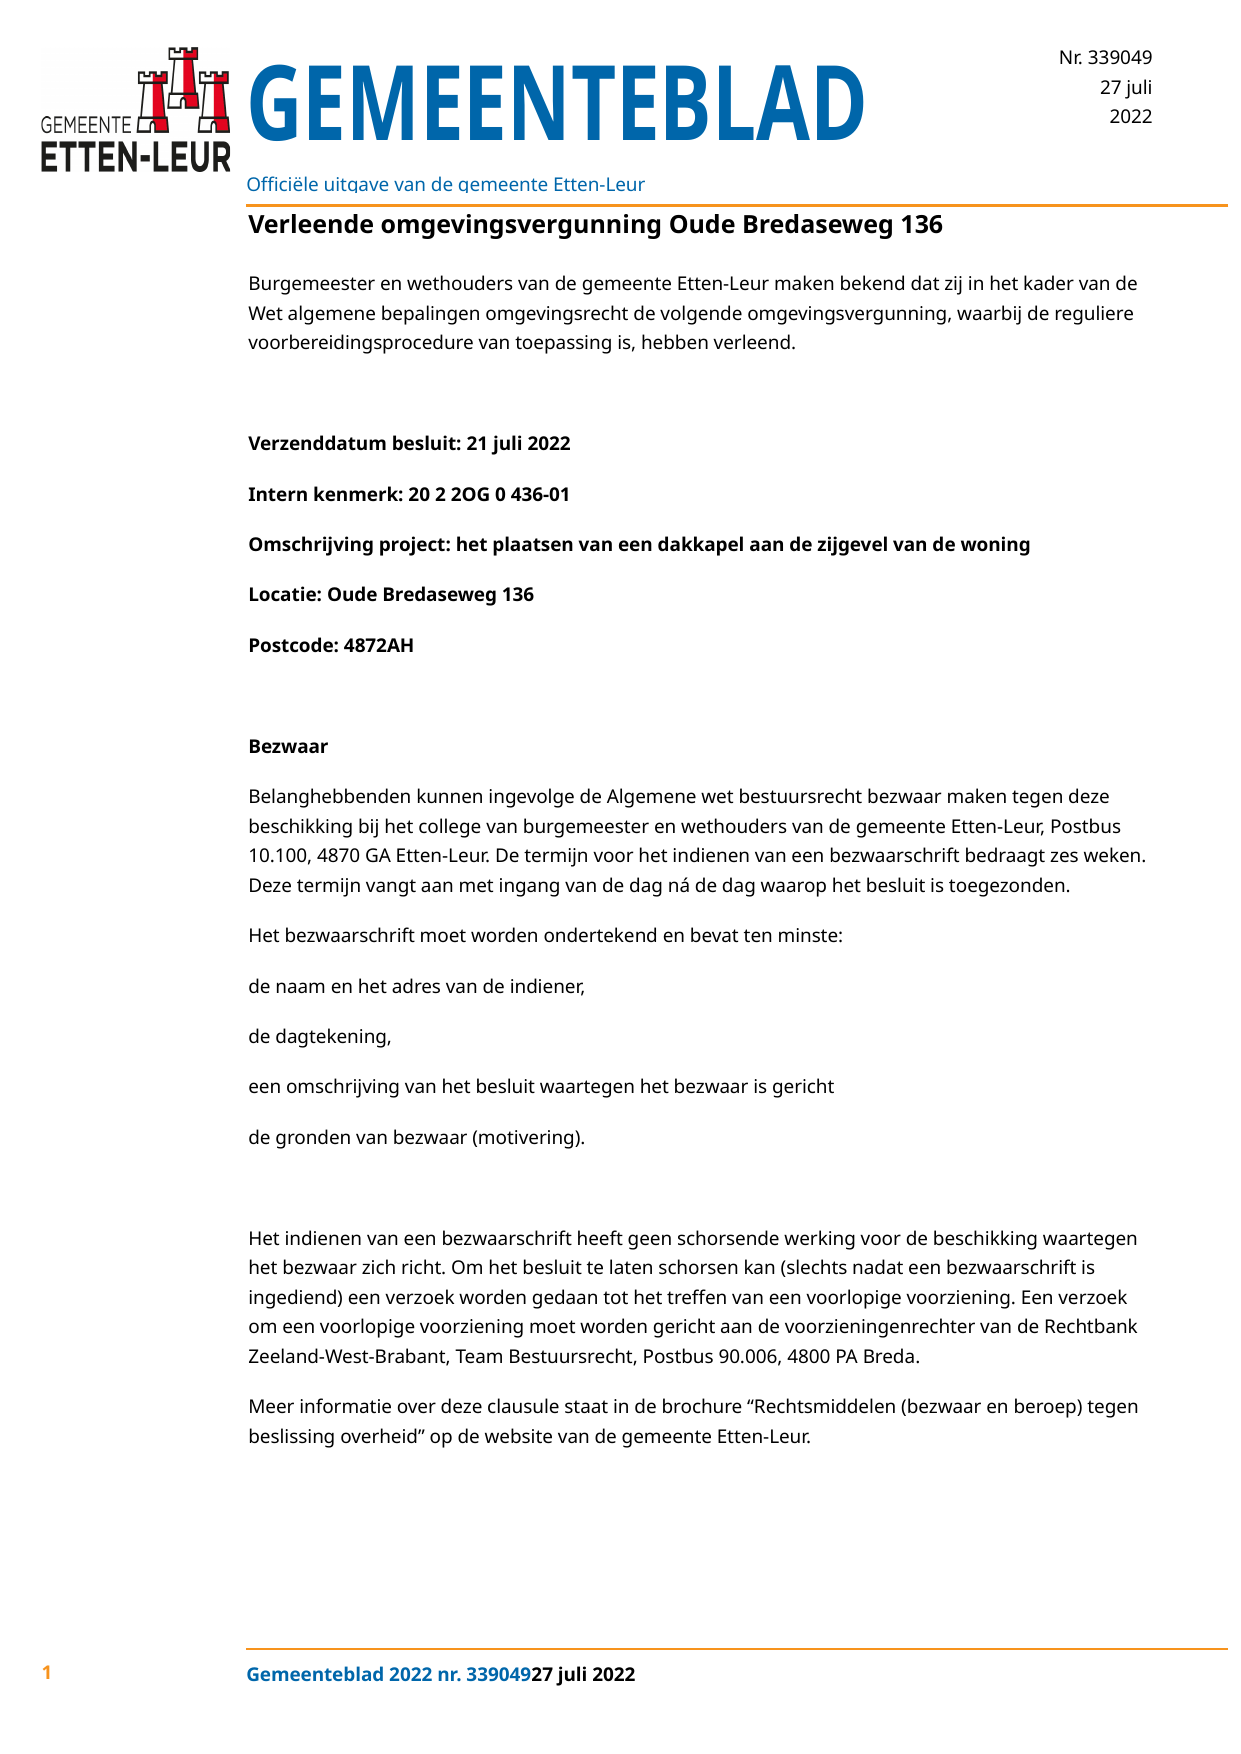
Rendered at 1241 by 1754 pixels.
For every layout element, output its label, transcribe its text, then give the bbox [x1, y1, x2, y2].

text de dagtekening, [248, 1023, 1152, 1049]
text Verleende omgevingsvergunning Oude Bredaseweg 136 [248, 207, 1152, 241]
text Bezwaar [248, 733, 1152, 758]
text een omschrijving van het besluit waartegen het bezwaar is gericht [248, 1074, 1152, 1099]
text Het bezwaarschrift moet worden ondertekend en bevat ten minste: [248, 922, 1152, 948]
picture [41, 47, 231, 172]
text Burgemeester en wethouders van de gemeente Etten-Leur maken bekend dat zij in het kader van de Wet algemene bepalingen omgevingsrecht de volgende omgevingsvergunning, waarbij de reguliere voorbereidingsprocedure van toepassing is, hebben verleend. [248, 270, 1152, 355]
text de naam en het adres van de indiener, [248, 973, 1152, 998]
text de gronden van bezwaar (motivering). [248, 1124, 1152, 1150]
text Verzenddatum besluit: 21 juli 2022 [248, 430, 1152, 456]
text Postcode: 4872AH [248, 632, 1152, 658]
text Het indienen van een bezwaarschrift heeft geen schorsende werking voor de beschikking waartegen het bezwaar zich richt. Om het besluit te laten schorsen kan (slechts nadat een bezwaarschrift is ingediend) een verzoek worden gedaan tot het treffen van een voorlopige voorziening. Een verzoek om een voorlopige voorziening moet worden gericht aan de voorzieningenrechter van de Rechtbank Zeeland-West-Brabant, Team Bestuursrecht, Postbus 90.006, 4800 PA Breda. [248, 1225, 1152, 1369]
text Locatie: Oude Bredaseweg 136 [248, 582, 1152, 607]
text Belanghebbenden kunnen ingevolge de Algemene wet bestuursrecht bezwaar maken tegen deze beschikking bij het college van burgemeester en wethouders van de gemeente Etten-Leur, Postbus 10.100, 4870 GA Etten-Leur. De termijn voor het indienen van een bezwaarschrift bedraagt zes weken. Deze termijn vangt aan met ingang van de dag ná de dag waarop het besluit is toegezonden. [248, 783, 1152, 898]
text Meer informatie over deze clausule staat in de brochure “Rechtsmiddelen (bezwaar en beroep) tegen beslissing overheid” op de website van de gemeente Etten-Leur. [248, 1394, 1152, 1449]
text Intern kenmerk: 20 2 2OG 0 436-01 [248, 481, 1152, 506]
text Omschrijving project: het plaatsen van een dakkapel aan de zijgevel van de woning [248, 531, 1152, 557]
